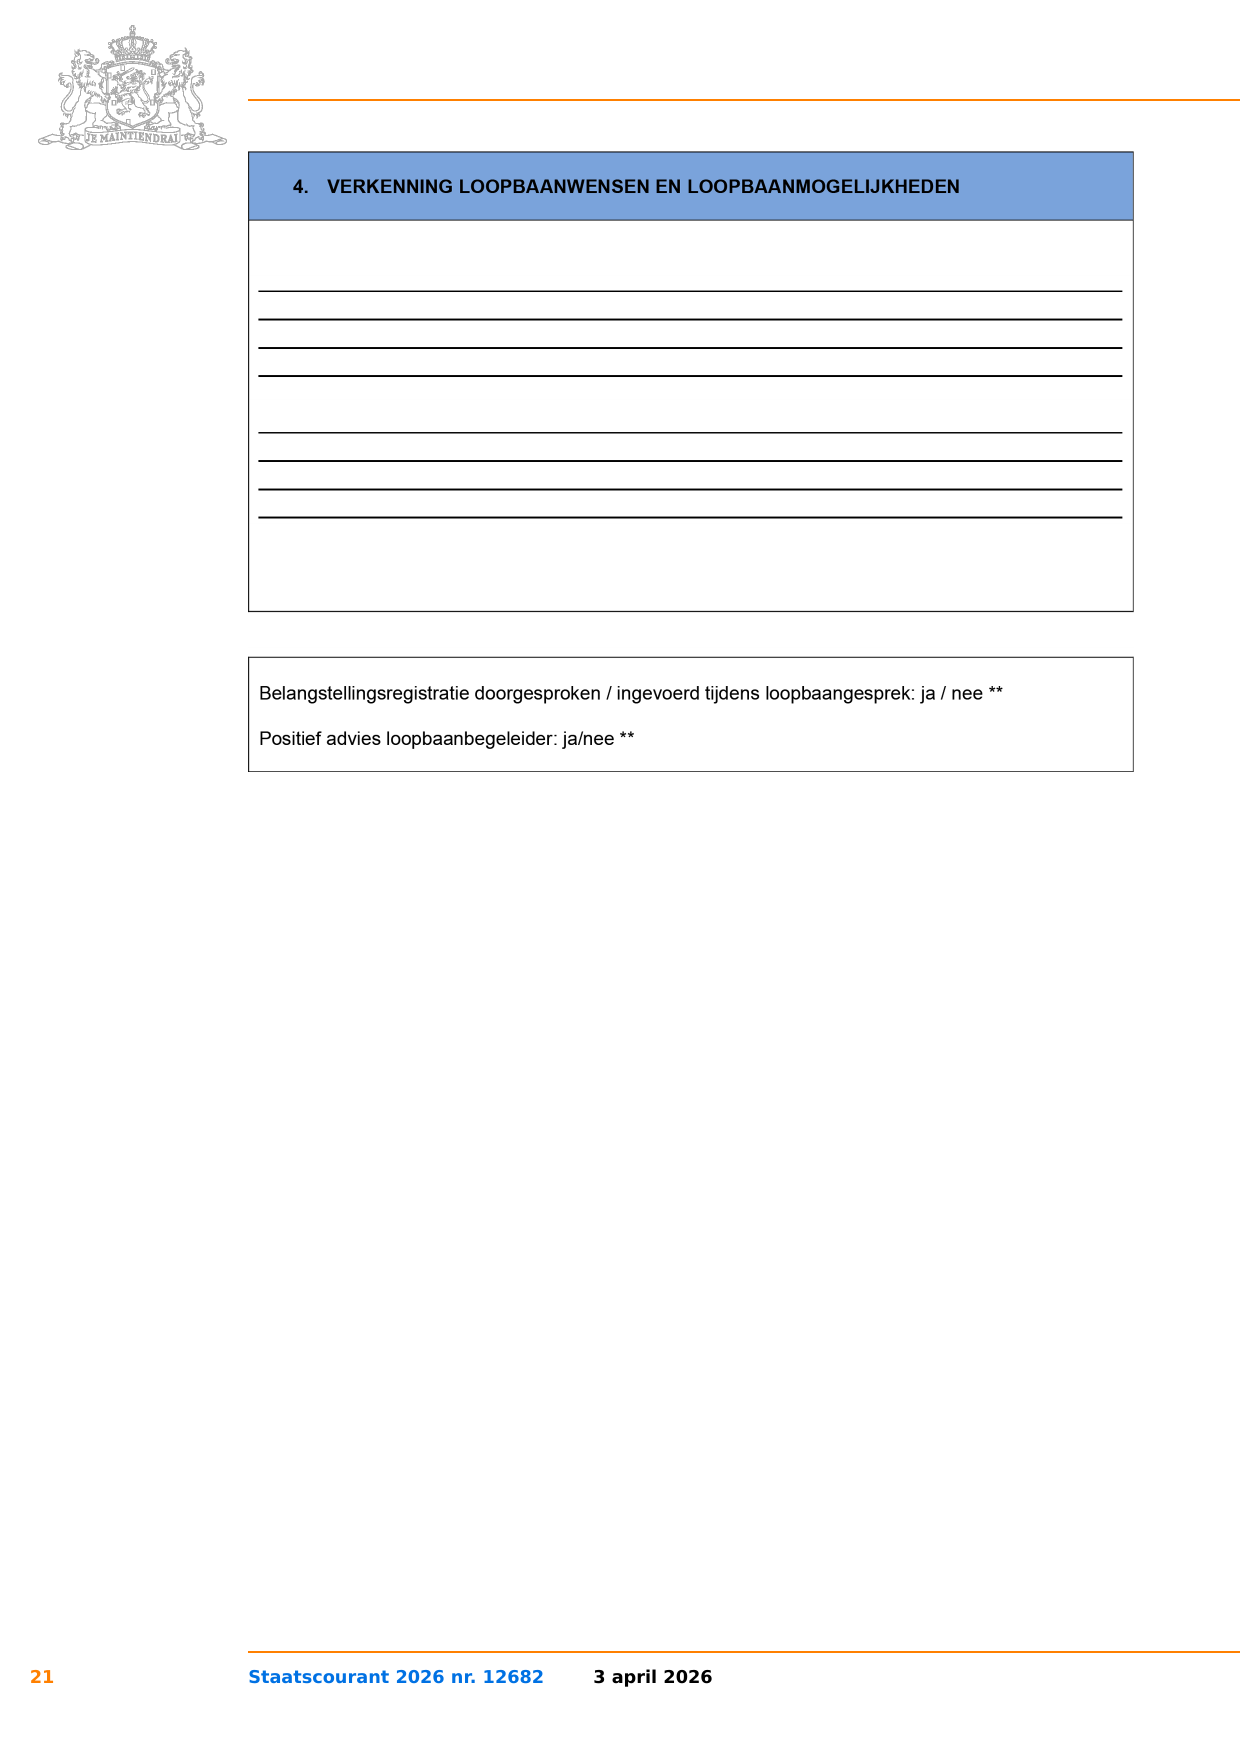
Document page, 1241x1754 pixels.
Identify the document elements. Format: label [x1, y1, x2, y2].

picture [248, 151, 1134, 772]
picture [38, 25, 227, 150]
